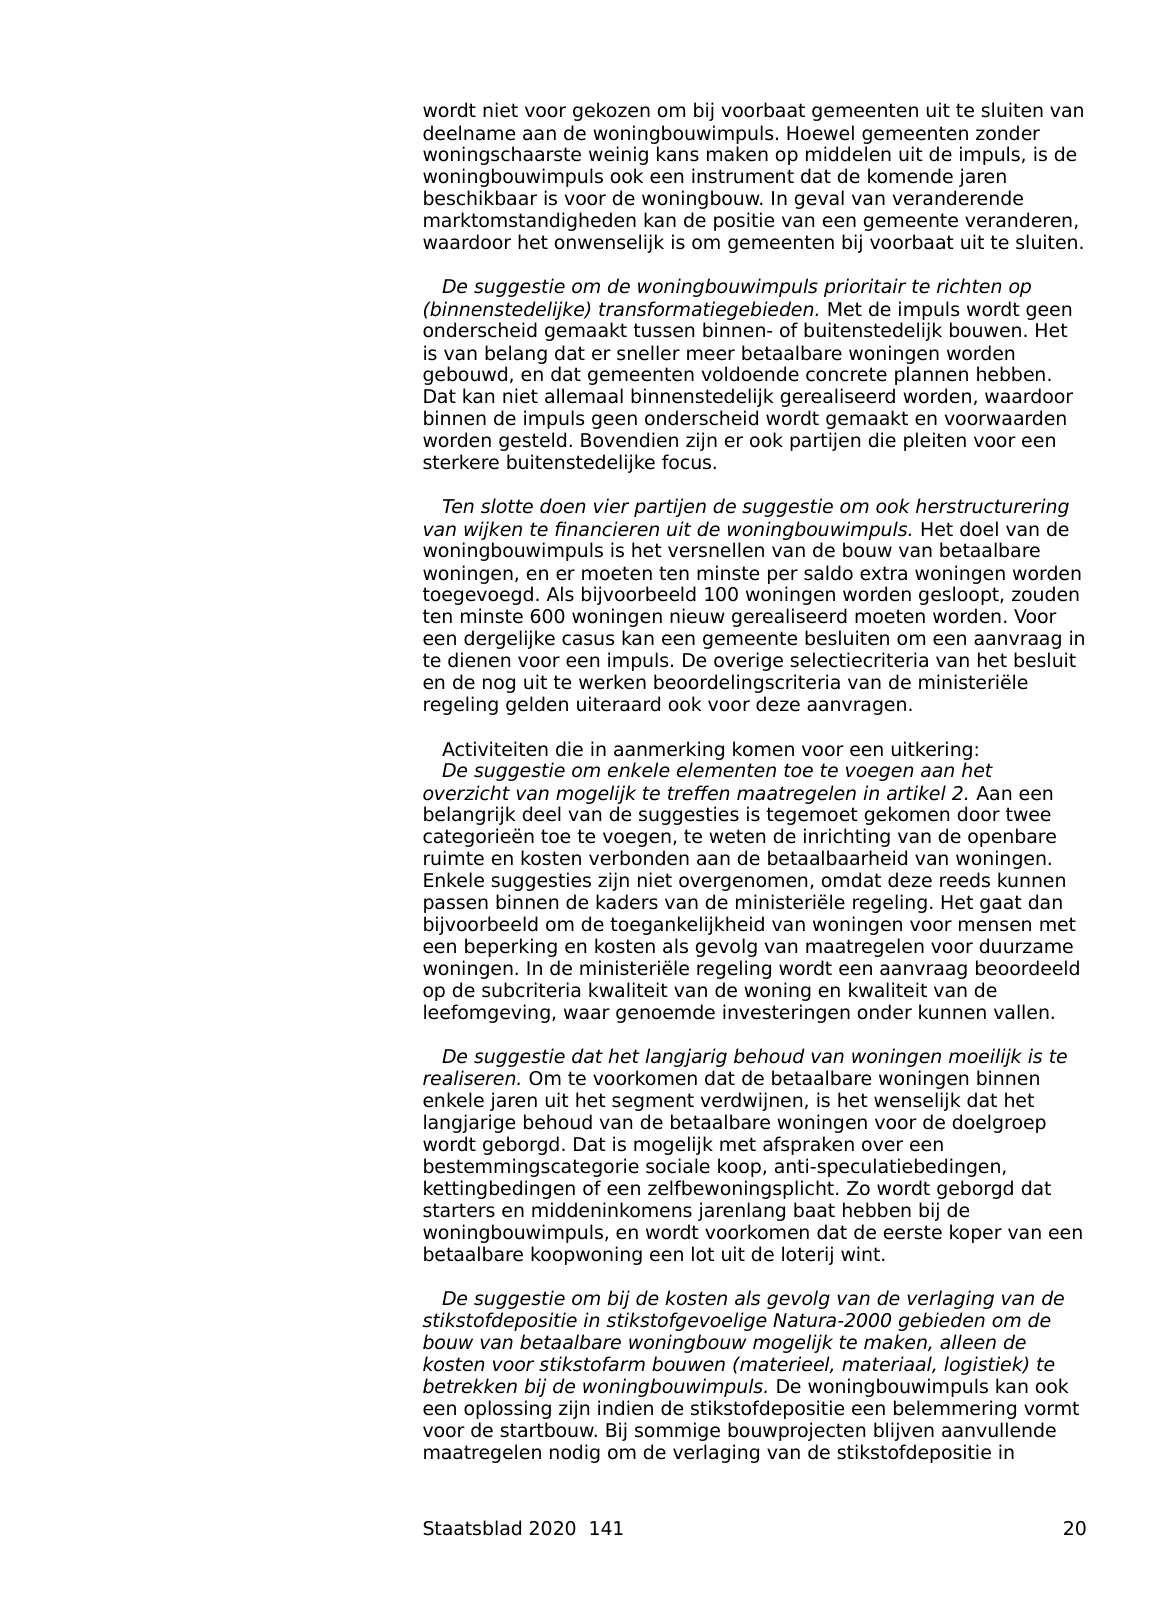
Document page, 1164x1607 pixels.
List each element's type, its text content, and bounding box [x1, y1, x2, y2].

text De suggestie om enkele elementen toe te voegen aan het overzicht van mogelijk te treffen maatregelen in artikel 2. Aan een belangrijk deel van de suggesties is tegemoet gekomen door twee categorieën toe te voegen, te weten de inrichting van de openbare ruimte en kosten verbonden aan de betaalbaarheid van woningen. Enkele suggesties zijn niet overgenomen, omdat deze reeds kunnen passen binnen de kaders van de ministeriële regeling. Het gaat dan bijvoorbeeld om de toegankelijkheid van woningen voor mensen met een beperking en kosten als gevolg van maatregelen voor duurzame woningen. In de ministeriële regeling wordt een aanvraag beoordeeld op de subcriteria kwaliteit van de woning en kwaliteit van de leefomgeving, waar genoemde investeringen onder kunnen vallen. [422, 760, 1087, 1024]
text De suggestie om bij de kosten als gevolg van de verlaging van de stikstofdepositie in stikstofgevoelige Natura-2000 gebieden om de bouw van betaalbare woningbouw mogelijk te maken, alleen de kosten voor stikstofarm bouwen (materieel, materiaal, logistiek) te betrekken bij de woningbouwimpuls. De woningbouwimpuls kan ook een oplossing zijn indien de stikstofdepositie een belemmering vormt voor de startbouw. Bij sommige bouwprojecten blijven aanvullende maatregelen nodig om de verlaging van de stikstofdepositie in [422, 1288, 1087, 1464]
text Activiteiten die in aanmerking komen voor een uitkering: [422, 738, 1087, 760]
text wordt niet voor gekozen om bij voorbaat gemeenten uit te sluiten van deelname aan de woningbouwimpuls. Hoewel gemeenten zonder woningschaarste weinig kans maken op middelen uit de impuls, is de woningbouwimpuls ook een instrument dat de komende jaren beschikbaar is voor de woningbouw. In geval van veranderende marktomstandigheden kan de positie van een gemeente veranderen, waardoor het onwenselijk is om gemeenten bij voorbaat uit te sluiten. [422, 100, 1087, 254]
text De suggestie om de woningbouwimpuls prioritair te richten op (binnenstedelijke) transformatiegebieden. Met de impuls wordt geen onderscheid gemaakt tussen binnen- of buitenstedelijk bouwen. Het is van belang dat er sneller meer betaalbare woningen worden gebouwd, en dat gemeenten voldoende concrete plannen hebben. Dat kan niet allemaal binnenstedelijk gerealiseerd worden, waardoor binnen de impuls geen onderscheid wordt gemaakt en voorwaarden worden gesteld. Bovendien zijn er ook partijen die pleiten voor een sterkere buitenstedelijke focus. [422, 276, 1087, 474]
text De suggestie dat het langjarig behoud van woningen moeilijk is te realiseren. Om te voorkomen dat de betaalbare woningen binnen enkele jaren uit het segment verdwijnen, is het wenselijk dat het langjarige behoud van de betaalbare woningen voor de doelgroep wordt geborgd. Dat is mogelijk met afspraken over een bestemmingscategorie sociale koop, anti-speculatiebedingen, kettingbedingen of een zelfbewoningsplicht. Zo wordt geborgd dat starters en middeninkomens jarenlang baat hebben bij de woningbouwimpuls, en wordt voorkomen dat de eerste koper van een betaalbare koopwoning een lot uit de loterij wint. [422, 1046, 1087, 1266]
text Ten slotte doen vier partijen de suggestie om ook herstructurering van wijken te financieren uit de woningbouwimpuls. Het doel van de woningbouwimpuls is het versnellen van de bouw van betaalbare woningen, en er moeten ten minste per saldo extra woningen worden toegevoegd. Als bijvoorbeeld 100 woningen worden gesloopt, zouden ten minste 600 woningen nieuw gerealiseerd moeten worden. Voor een dergelijke casus kan een gemeente besluiten om een aanvraag in te dienen voor een impuls. De overige selectiecriteria van het besluit en de nog uit te werken beoordelingscriteria van de ministeriële regeling gelden uiteraard ook voor deze aanvragen. [422, 496, 1087, 716]
